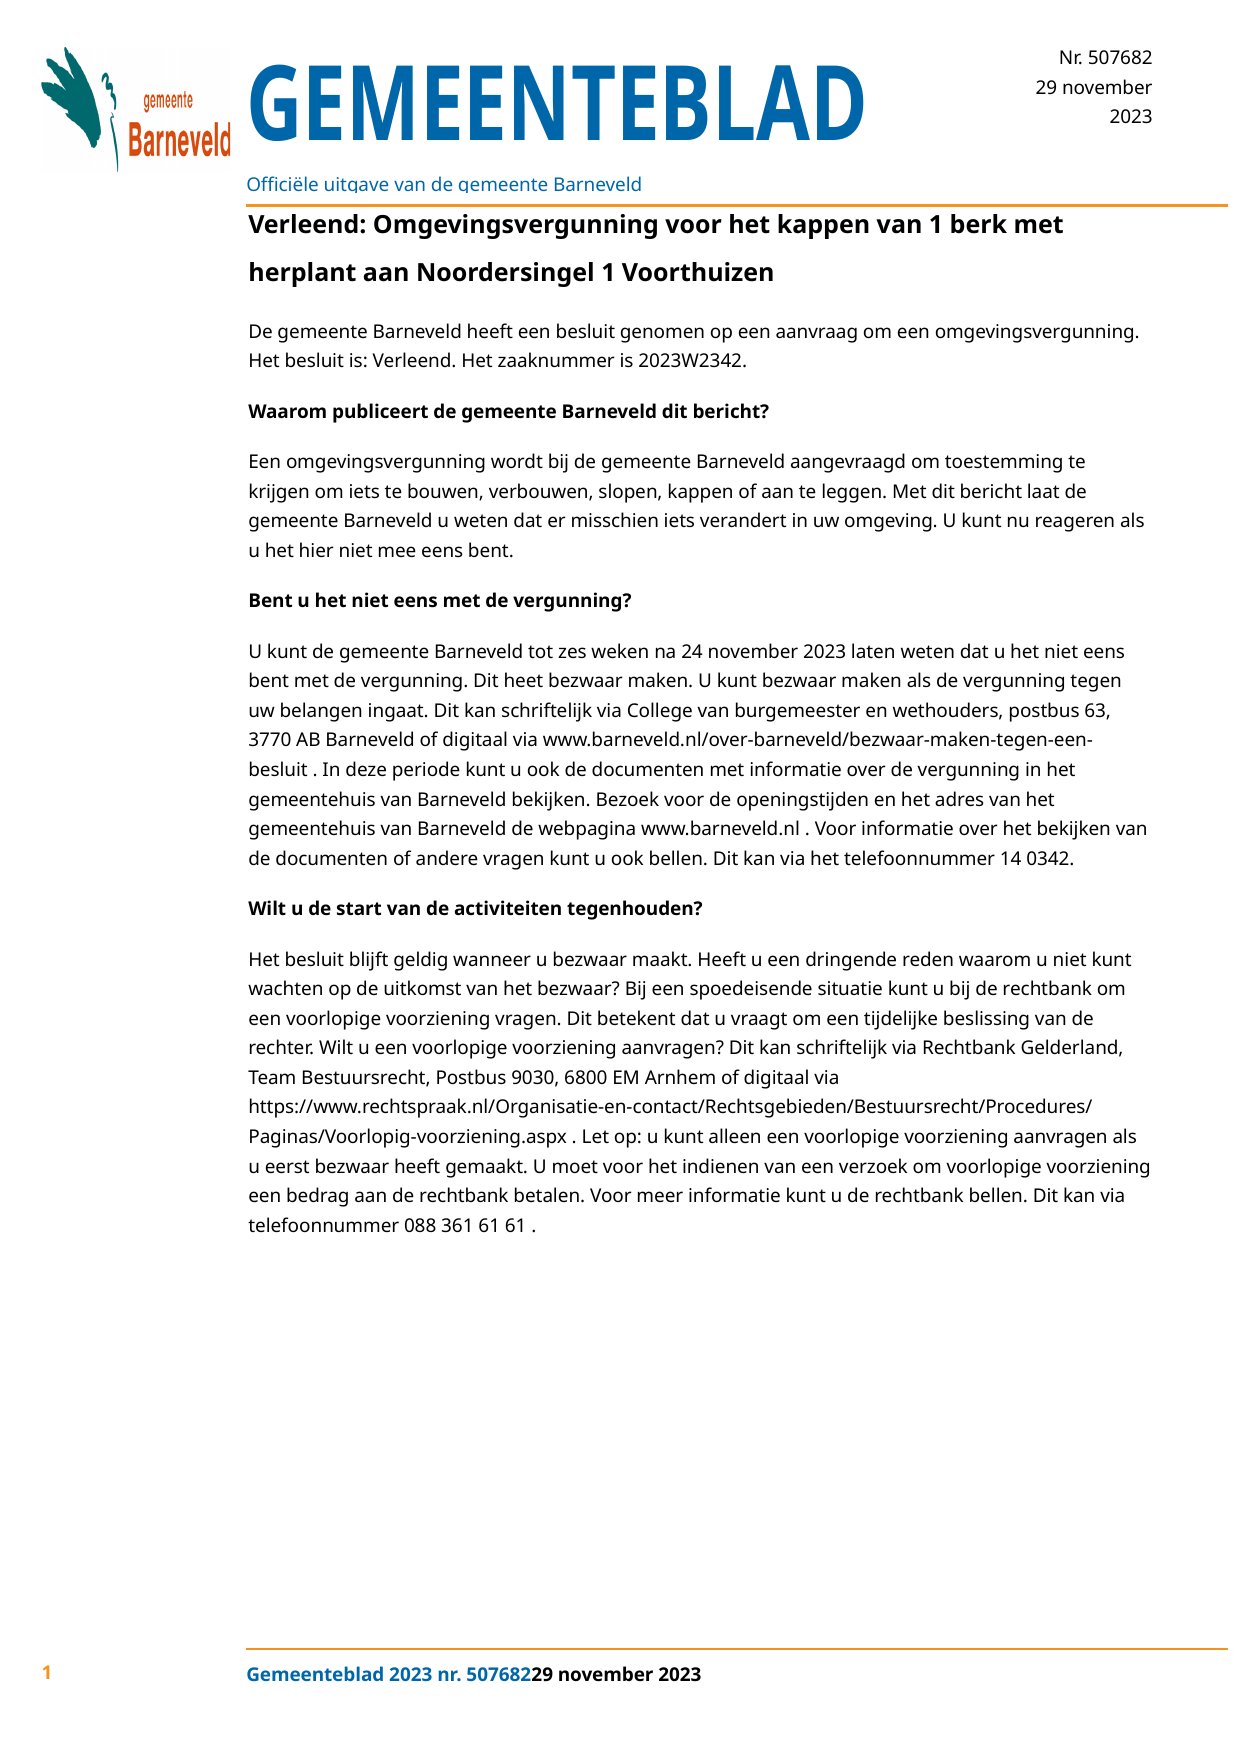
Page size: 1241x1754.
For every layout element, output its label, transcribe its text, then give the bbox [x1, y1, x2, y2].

text Verleend: Omgevingsvergunning voor het kappen van 1 berk met herplant aan Noordersingel 1 Voorthuizen [248, 207, 1152, 288]
text Het besluit blijft geldig wanneer u bezwaar maakt. Heeft u een dringende reden waarom u niet kunt wachten op de uitkomst van het bezwaar? Bij een spoedeisende situatie kunt u bij de rechtbank om een voorlopige voorziening vragen. Dit betekent dat u vraagt om een tijdelijke beslissing van de rechter. Wilt u een voorlopige voorziening aanvragen? Dit kan schriftelijk via Rechtbank Gelderland, Team Bestuursrecht, Postbus 9030, 6800 EM Arnhem of digitaal via https://www.rechtspraak.nl/Organisatie-en-contact/Rechtsgebieden/Bestuursrecht/Procedures/Paginas/Voorlopig-voorziening.aspx . Let op: u kunt alleen een voorlopige voorziening aanvragen als u eerst bezwaar heeft gemaakt. U moet voor het indienen van een verzoek om voorlopige voorziening een bedrag aan de rechtbank betalen. Voor meer informatie kunt u de rechtbank bellen. Dit kan via telefoonnummer 088 361 61 61 . [248, 946, 1152, 1238]
text Waarom publiceert de gemeente Barneveld dit bericht? [248, 398, 1152, 424]
text U kunt de gemeente Barneveld tot zes weken na 24 november 2023 laten weten dat u het niet eens bent met de vergunning. Dit heet bezwaar maken. U kunt bezwaar maken als de vergunning tegen uw belangen ingaat. Dit kan schriftelijk via College van burgemeester en wethouders, postbus 63, 3770 AB Barneveld of digitaal via www.barneveld.nl/over-barneveld/bezwaar-maken-tegen-een-besluit . In deze periode kunt u ook de documenten met informatie over de vergunning in het gemeentehuis van Barneveld bekijken. Bezoek voor de openingstijden en het adres van het gemeentehuis van Barneveld de webpagina www.barneveld.nl . Voor informatie over het bekijken van de documenten of andere vragen kunt u ook bellen. Dit kan via het telefoonnummer 14 0342. [248, 638, 1152, 871]
text Wilt u de start van de activiteiten tegenhouden? [248, 895, 1152, 921]
picture [41, 47, 231, 172]
text De gemeente Barneveld heeft een besluit genomen op een aanvraag om een omgevingsvergunning. Het besluit is: Verleend. Het zaaknummer is 2023W2342. [248, 318, 1152, 373]
text Een omgevingsvergunning wordt bij de gemeente Barneveld aangevraagd om toestemming te krijgen om iets te bouwen, verbouwen, slopen, kappen of aan te leggen. Met dit bericht laat de gemeente Barneveld u weten dat er misschien iets verandert in uw omgeving. U kunt nu reageren als u het hier niet mee eens bent. [248, 448, 1152, 563]
text Bent u het niet eens met de vergunning? [248, 587, 1152, 613]
